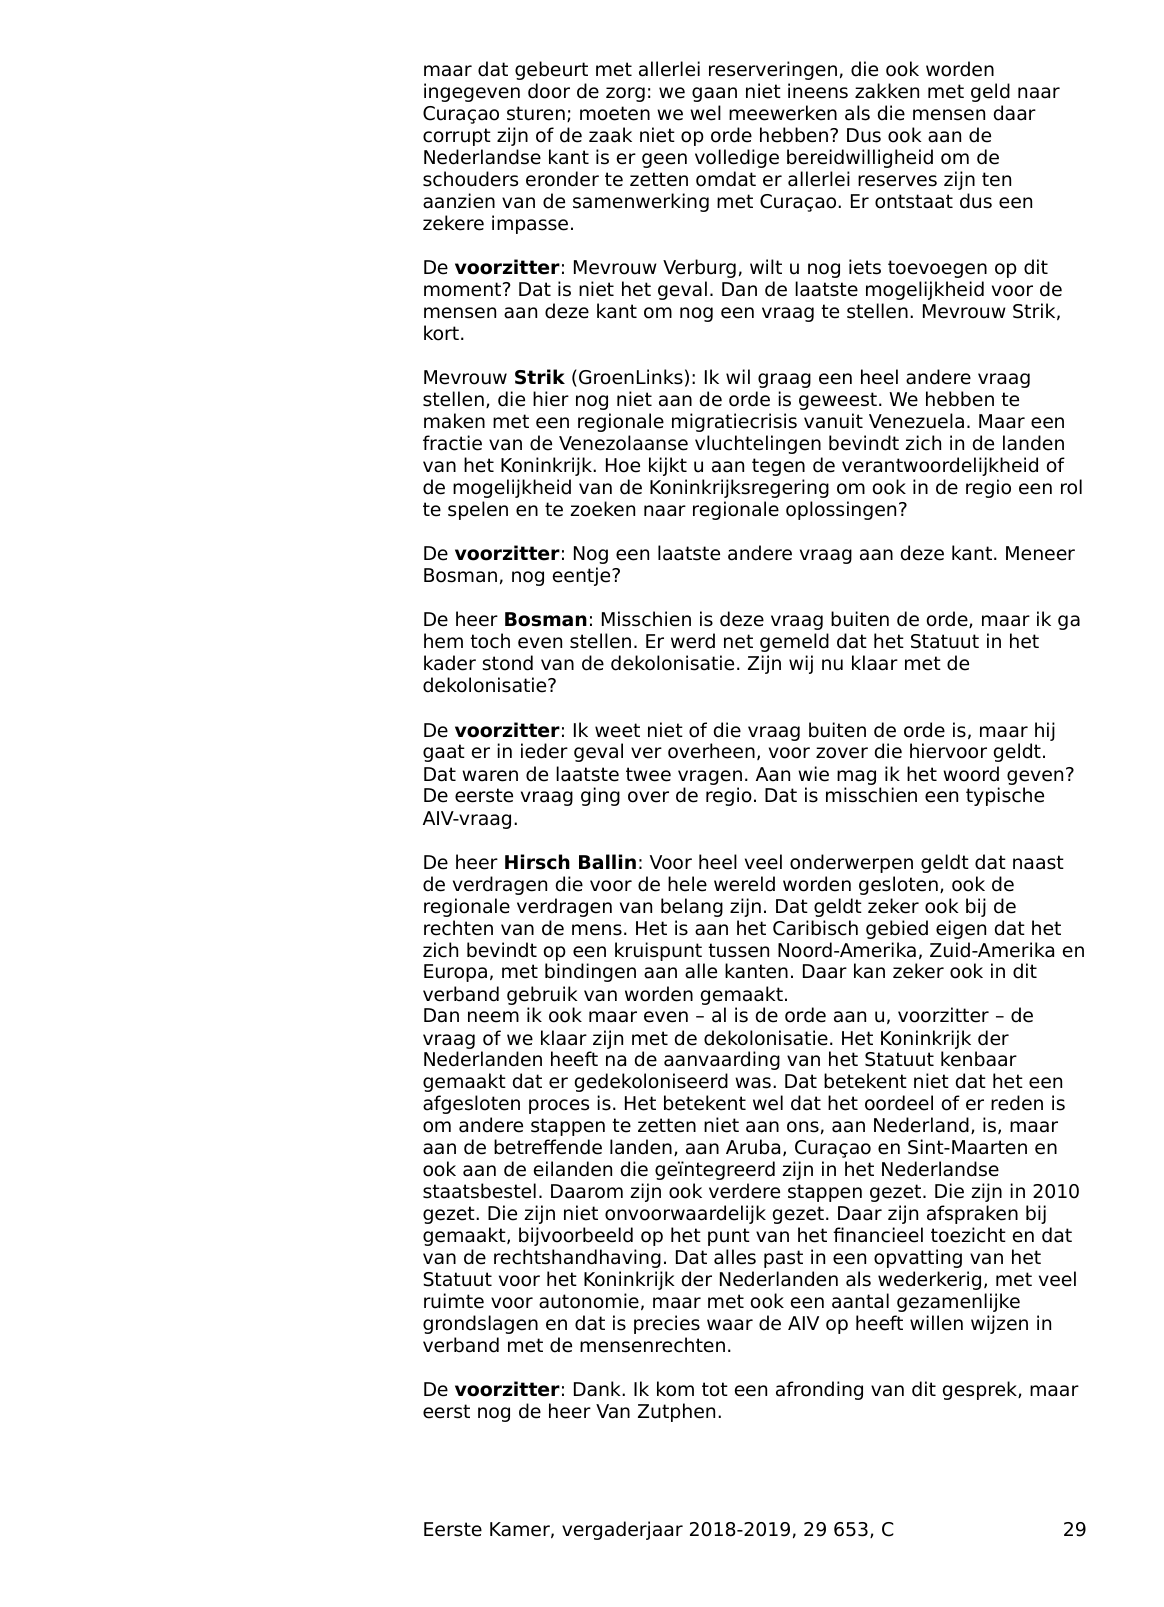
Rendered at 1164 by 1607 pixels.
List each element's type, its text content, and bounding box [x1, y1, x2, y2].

text maar dat gebeurt met allerlei reserveringen, die ook worden ingegeven door de zorg: we gaan niet ineens zakken met geld naar Curaçao sturen; moeten we wel meewerken als die mensen daar corrupt zijn of de zaak niet op orde hebben? Dus ook aan de Nederlandse kant is er geen volledige bereidwilligheid om de schouders eronder te zetten omdat er allerlei reserves zijn ten aanzien van de samenwerking met Curaçao. Er ontstaat dus een zekere impasse. [422, 59, 1087, 235]
text De voorzitter: Mevrouw Verburg, wilt u nog iets toevoegen op dit moment? Dat is niet het geval. Dan de laatste mogelijkheid voor de mensen aan deze kant om nog een vraag te stellen. Mevrouw Strik, kort. [422, 257, 1087, 345]
text De heer Bosman: Misschien is deze vraag buiten de orde, maar ik ga hem toch even stellen. Er werd net gemeld dat het Statuut in het kader stond van de dekolonisatie. Zijn wij nu klaar met de dekolonisatie? [422, 609, 1087, 697]
text De heer Hirsch Ballin: Voor heel veel onderwerpen geldt dat naast de verdragen die voor de hele wereld worden gesloten, ook de regionale verdragen van belang zijn. Dat geldt zeker ook bij de rechten van de mens. Het is aan het Caribisch gebied eigen dat het zich bevindt op een kruispunt tussen Noord-Amerika, Zuid-Amerika en Europa, met bindingen aan alle kanten. Daar kan zeker ook in dit verband gebruik van worden gemaakt. [422, 852, 1087, 1005]
text Mevrouw Strik (GroenLinks): Ik wil graag een heel andere vraag stellen, die hier nog niet aan de orde is geweest. We hebben te maken met een regionale migratiecrisis vanuit Venezuela. Maar een fractie van de Venezolaanse vluchtelingen bevindt zich in de landen van het Koninkrijk. Hoe kijkt u aan tegen de verantwoordelijkheid of de mogelijkheid van de Koninkrijksregering om ook in de regio een rol te spelen en te zoeken naar regionale oplossingen? [422, 367, 1087, 521]
text De voorzitter: Dank. Ik kom tot een afronding van dit gesprek, maar eerst nog de heer Van Zutphen. [422, 1379, 1087, 1423]
text De voorzitter: Ik weet niet of die vraag buiten de orde is, maar hij gaat er in ieder geval ver overheen, voor zover die hiervoor geldt. Dat waren de laatste twee vragen. Aan wie mag ik het woord geven? De eerste vraag ging over de regio. Dat is misschien een typische AIV-vraag. [422, 719, 1087, 829]
text Dan neem ik ook maar even – al is de orde aan u, voorzitter – de vraag of we klaar zijn met de dekolonisatie. Het Koninkrijk der Nederlanden heeft na de aanvaarding van het Statuut kenbaar gemaakt dat er gedekoloniseerd was. Dat betekent niet dat het een afgesloten proces is. Het betekent wel dat het oordeel of er reden is om andere stappen te zetten niet aan ons, aan Nederland, is, maar aan de betreffende landen, aan Aruba, Curaçao en Sint-Maarten en ook aan de eilanden die geïntegreerd zijn in het Nederlandse staatsbestel. Daarom zijn ook verdere stappen gezet. Die zijn in 2010 gezet. Die zijn niet onvoorwaardelijk gezet. Daar zijn afspraken bij gemaakt, bijvoorbeeld op het punt van het financieel toezicht en dat van de rechtshandhaving. Dat alles past in een opvatting van het Statuut voor het Koninkrijk der Nederlanden als wederkerig, met veel ruimte voor autonomie, maar met ook een aantal gezamenlijke grondslagen en dat is precies waar de AIV op heeft willen wijzen in verband met de mensenrechten. [422, 1005, 1087, 1357]
text De voorzitter: Nog een laatste andere vraag aan deze kant. Meneer Bosman, nog eentje? [422, 543, 1087, 587]
